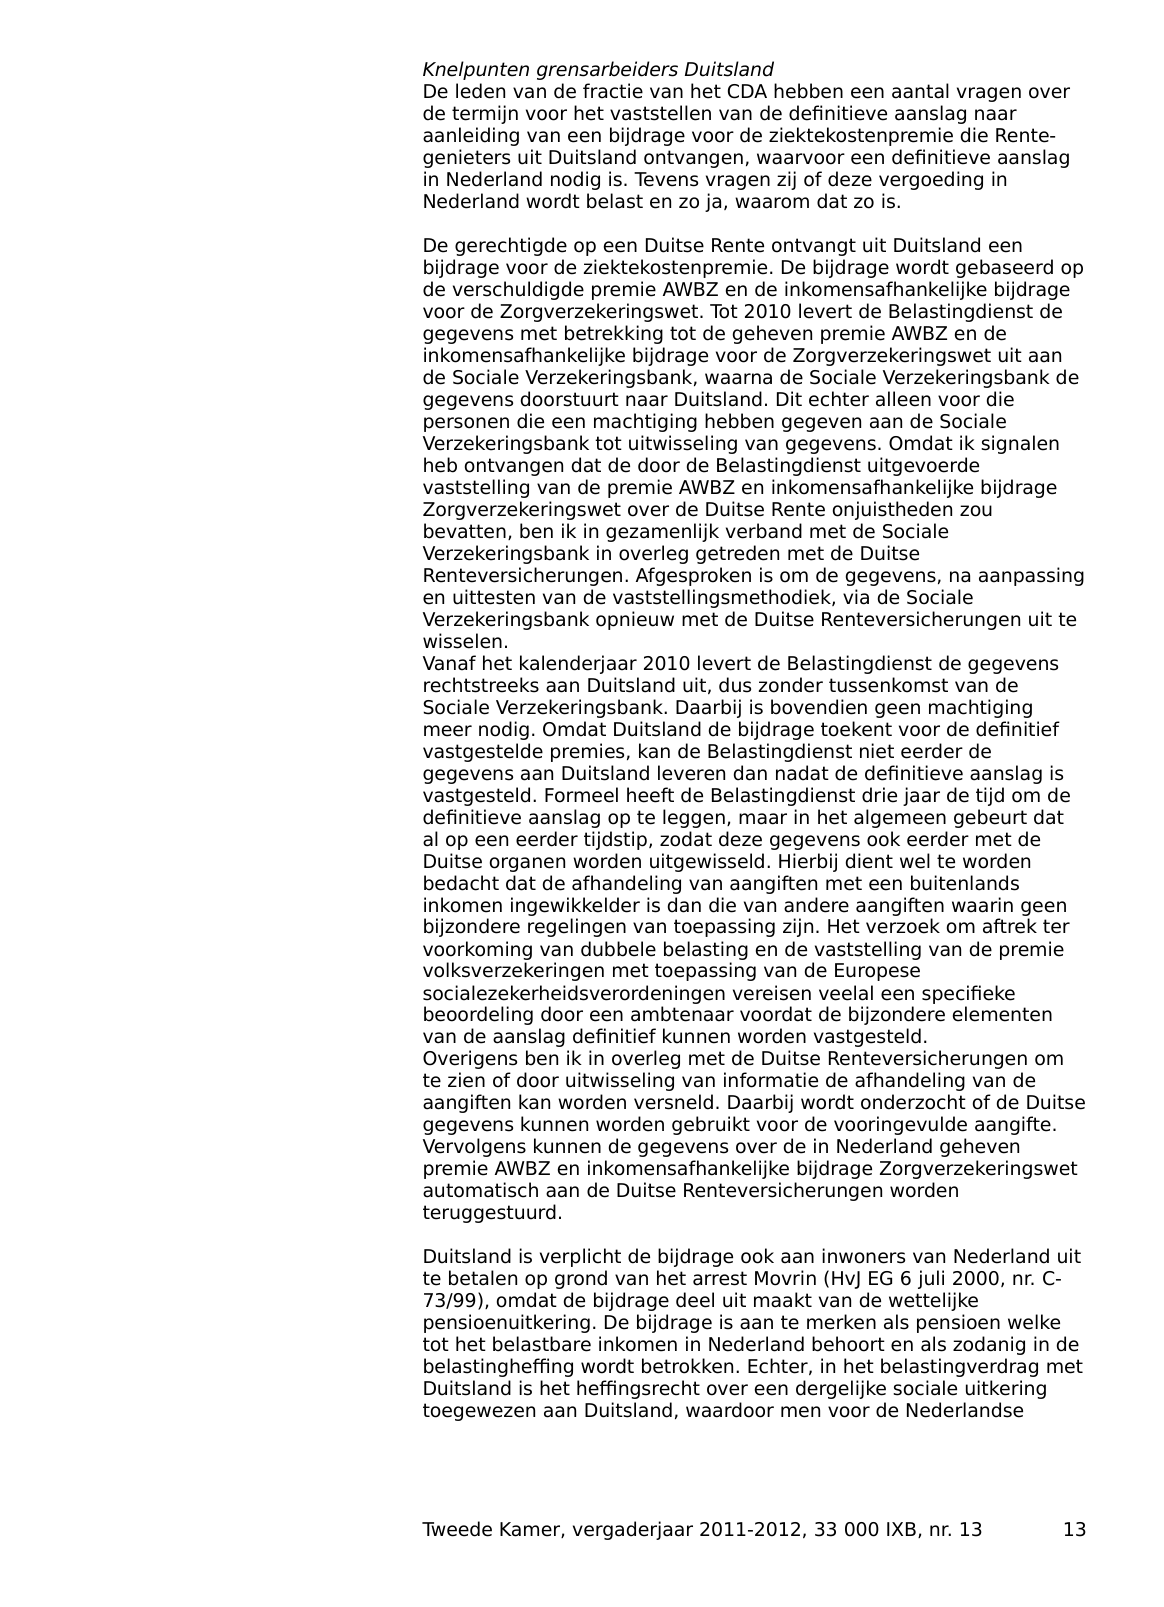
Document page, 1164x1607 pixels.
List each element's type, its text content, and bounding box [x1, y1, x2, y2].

text Vanaf het kalenderjaar 2010 levert de Belastingdienst de gegevens rechtstreeks aan Duitsland uit, dus zonder tussenkomst van de Sociale Verzekeringsbank. Daarbij is bovendien geen machtiging meer nodig. Omdat Duitsland de bijdrage toekent voor de definitief vastgestelde premies, kan de Belastingdienst niet eerder de gegevens aan Duitsland leveren dan nadat de definitieve aanslag is vastgesteld. Formeel heeft de Belastingdienst drie jaar de tijd om de definitieve aanslag op te leggen, maar in het algemeen gebeurt dat al op een eerder tijdstip, zodat deze gegevens ook eerder met de Duitse organen worden uitgewisseld. Hierbij dient wel te worden bedacht dat de afhandeling van aangiften met een buitenlands inkomen ingewikkelder is dan die van andere aangiften waarin geen bijzondere regelingen van toepassing zijn. Het verzoek om aftrek ter voorkoming van dubbele belasting en de vaststelling van de premie volksverzekeringen met toepassing van de Europese socialezekerheidsverordeningen vereisen veelal een specifieke beoordeling door een ambtenaar voordat de bijzondere elementen van de aanslag definitief kunnen worden vastgesteld. [422, 653, 1087, 1048]
text De gerechtigde op een Duitse Rente ontvangt uit Duitsland een bijdrage voor de ziektekostenpremie. De bijdrage wordt gebaseerd op de verschuldigde premie AWBZ en de inkomensafhankelijke bijdrage voor de Zorgverzekeringswet. Tot 2010 levert de Belastingdienst de gegevens met betrekking tot de geheven premie AWBZ en de inkomensafhankelijke bijdrage voor de Zorgverzekeringswet uit aan de Sociale Verzekeringsbank, waarna de Sociale Verzekeringsbank de gegevens doorstuurt naar Duitsland. Dit echter alleen voor die personen die een machtiging hebben gegeven aan de Sociale Verzekeringsbank tot uitwisseling van gegevens. Omdat ik signalen heb ontvangen dat de door de Belastingdienst uitgevoerde vaststelling van de premie AWBZ en inkomensafhankelijke bijdrage Zorgverzekeringswet over de Duitse Rente onjuistheden zou bevatten, ben ik in gezamenlijk verband met de Sociale Verzekeringsbank in overleg getreden met de Duitse Renteversicherungen. Afgesproken is om de gegevens, na aanpassing en uittesten van de vaststellingsmethodiek, via de Sociale Verzekeringsbank opnieuw met de Duitse Renteversicherungen uit te wisselen. [422, 235, 1087, 653]
text De leden van de fractie van het CDA hebben een aantal vragen over de termijn voor het vaststellen van de definitieve aanslag naar aanleiding van een bijdrage voor de ziektekostenpremie die Rente-genieters uit Duitsland ontvangen, waarvoor een definitieve aanslag in Nederland nodig is. Tevens vragen zij of deze vergoeding in Nederland wordt belast en zo ja, waarom dat zo is. [422, 81, 1087, 213]
subtitle Knelpunten grensarbeiders Duitsland [422, 59, 1087, 81]
text Duitsland is verplicht de bijdrage ook aan inwoners van Nederland uit te betalen op grond van het arrest Movrin (HvJ EG 6 juli 2000, nr. C-73/99), omdat de bijdrage deel uit maakt van de wettelijke pensioenuitkering. De bijdrage is aan te merken als pensioen welke tot het belastbare inkomen in Nederland behoort en als zodanig in de belastingheffing wordt betrokken. Echter, in het belastingverdrag met Duitsland is het heffingsrecht over een dergelijke sociale uitkering toegewezen aan Duitsland, waardoor men voor de Nederlandse [422, 1246, 1087, 1422]
text Overigens ben ik in overleg met de Duitse Renteversicherungen om te zien of door uitwisseling van informatie de afhandeling van de aangiften kan worden versneld. Daarbij wordt onderzocht of de Duitse gegevens kunnen worden gebruikt voor de vooringevulde aangifte. Vervolgens kunnen de gegevens over de in Nederland geheven premie AWBZ en inkomensafhankelijke bijdrage Zorgverzekeringswet automatisch aan de Duitse Renteversicherungen worden teruggestuurd. [422, 1048, 1087, 1224]
